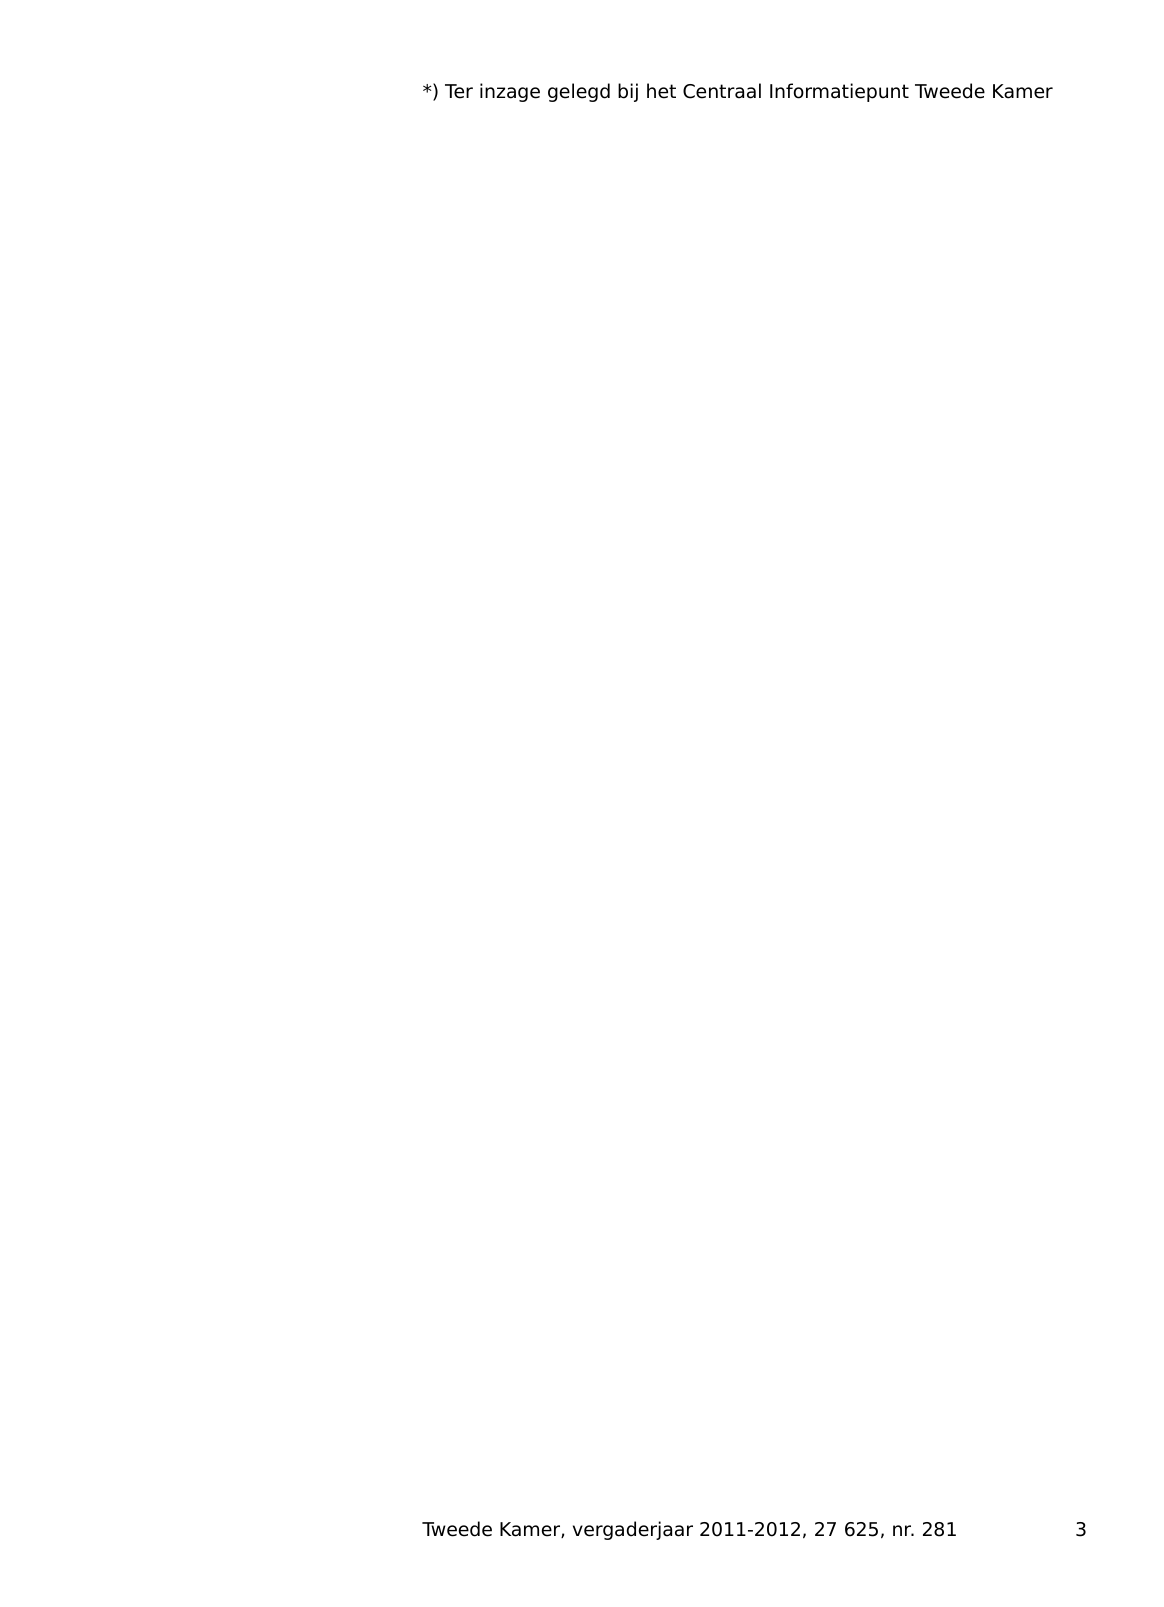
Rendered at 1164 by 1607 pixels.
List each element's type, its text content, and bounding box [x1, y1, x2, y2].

text *) Ter inzage gelegd bij het Centraal Informatiepunt Tweede Kamer [422, 81, 1087, 103]
